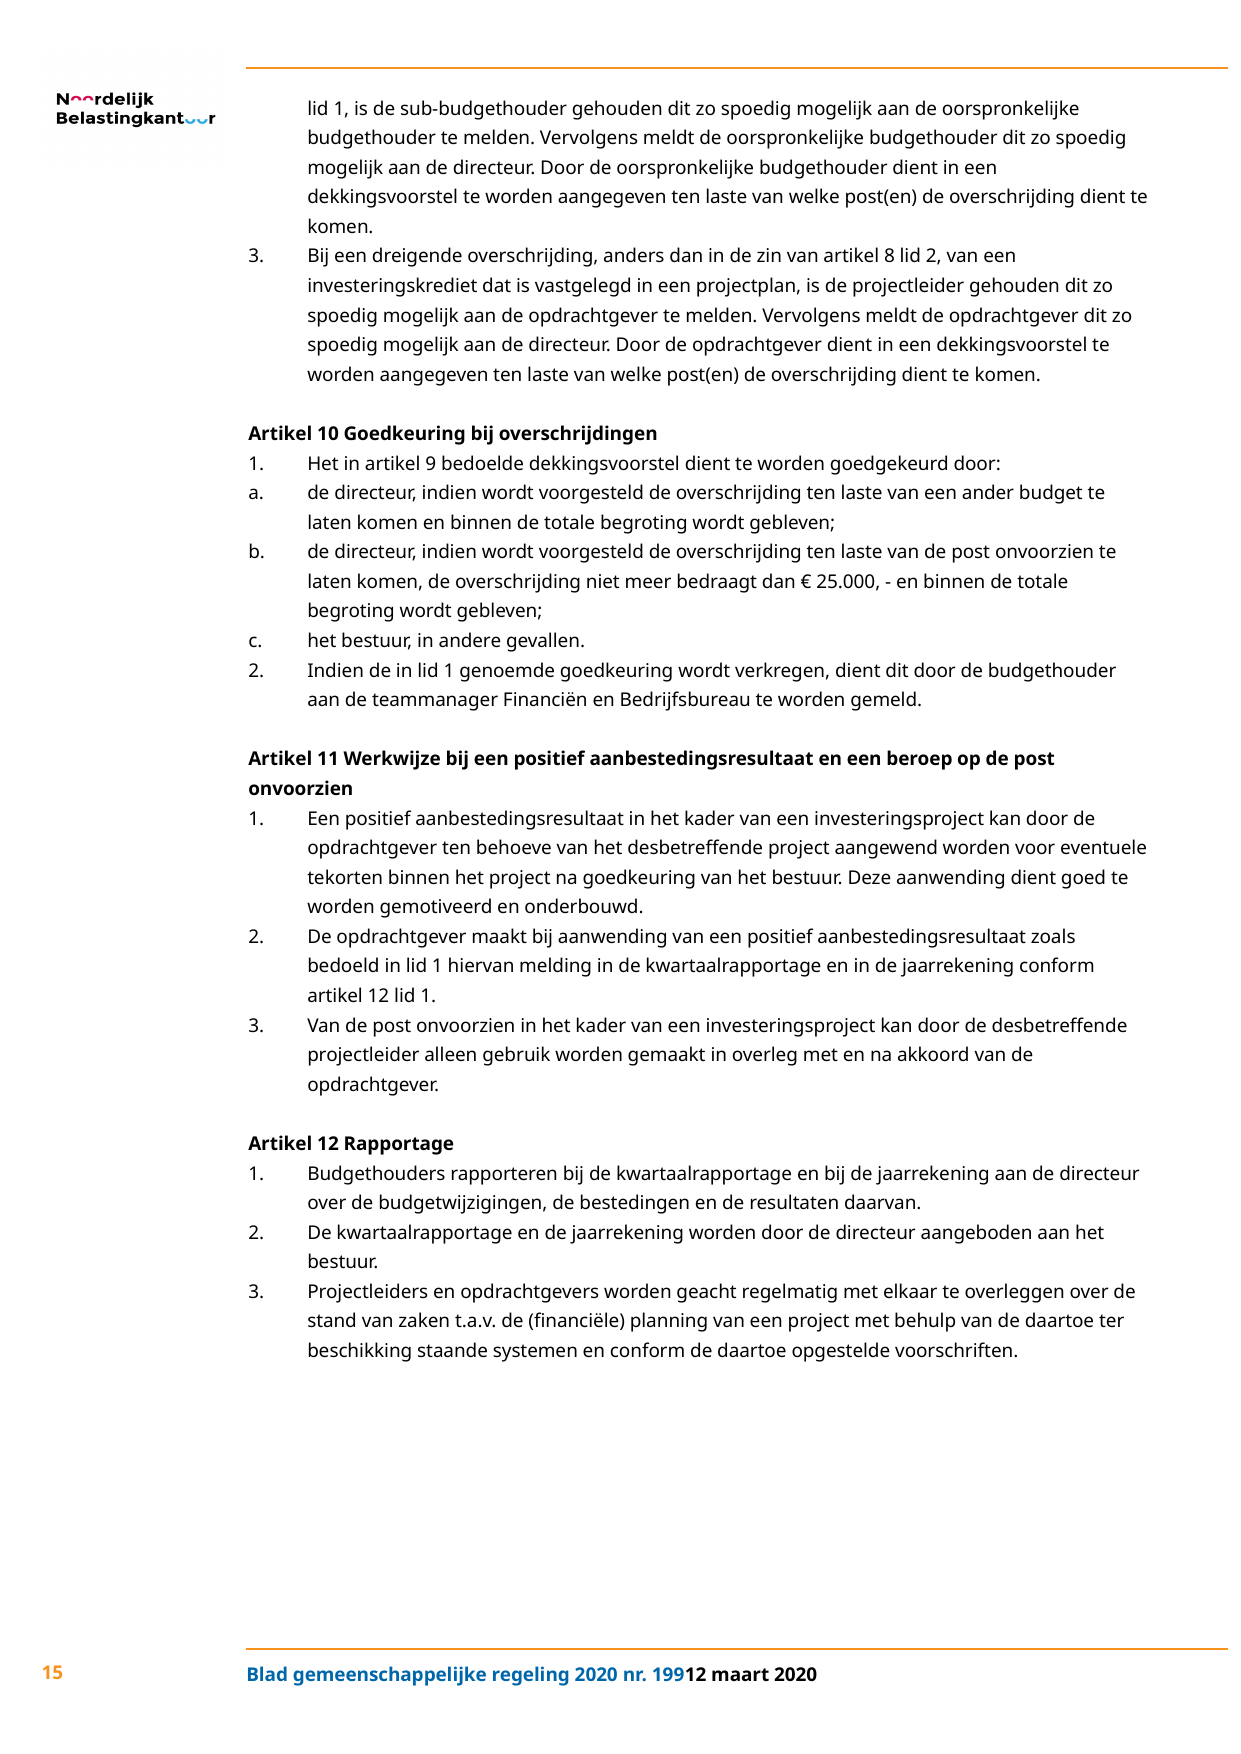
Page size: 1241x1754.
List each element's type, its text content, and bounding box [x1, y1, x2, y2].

list De opdrachtgever maakt bij aanwending van een positief aanbestedingsresultaat zoals bedoeld in lid 1 hiervan melding in de kwartaalrapportage en in de jaarrekening conform artikel 12 lid 1. [248, 923, 1152, 1008]
list het bestuur, in andere gevallen. [248, 627, 1152, 653]
list Het in artikel 9 bedoelde dekkingsvoorstel dient te worden goedgekeurd door: [248, 450, 1152, 476]
list Indien de in lid 1 genoemde goedkeuring wordt verkregen, dient dit door de budgethouder aan de teammanager Financiën en Bedrijfsbureau te worden gemeld. [248, 657, 1152, 712]
text Artikel 12 Rapportage [248, 1130, 1152, 1156]
text Artikel 11 Werkwijze bij een positief aanbestedingsresultaat en een beroep op de post onvoorzien [248, 746, 1152, 801]
list de directeur, indien wordt voorgesteld de overschrijding ten laste van een ander budget te laten komen en binnen de totale begroting wordt gebleven; [248, 479, 1152, 535]
list De kwartaalrapportage en de jaarrekening worden door de directeur aangeboden aan het bestuur. [248, 1219, 1152, 1274]
list Van de post onvoorzien in het kader van een investeringsproject kan door de desbetreffende projectleider alleen gebruik worden gemaakt in overleg met en na akkoord van de opdrachtgever. [248, 1012, 1152, 1097]
list Bij een dreigende overschrijding, anders dan in de zin van artikel 8 lid 2, van een investeringskrediet dat is vastgelegd in een projectplan, is de projectleider gehouden dit zo spoedig mogelijk aan de opdrachtgever te melden. Vervolgens meldt de opdrachtgever dit zo spoedig mogelijk aan de directeur. Door de opdrachtgever dient in een dekkingsvoorstel te worden aangegeven ten laste van welke post(en) de overschrijding dient te komen. [248, 243, 1152, 387]
text Artikel 10 Goedkeuring bij overschrijdingen [248, 420, 1152, 446]
list de directeur, indien wordt voorgesteld de overschrijding ten laste van de post onvoorzien te laten komen, de overschrijding niet meer bedraagt dan € 25.000, - en binnen de totale begroting wordt gebleven; [248, 538, 1152, 623]
list Budgethouders rapporteren bij de kwartaalrapportage en bij de jaarrekening aan de directeur over de budgetwijzigingen, de bestedingen en de resultaten daarvan. [248, 1160, 1152, 1215]
list lid 1, is de sub-budgethouder gehouden dit zo spoedig mogelijk aan de oorspronkelijke budgethouder te melden. Vervolgens meldt de oorspronkelijke budgethouder dit zo spoedig mogelijk aan de directeur. Door de oorspronkelijke budgethouder dient in een dekkingsvoorstel te worden aangegeven ten laste van welke post(en) de overschrijding dient te komen. [248, 95, 1152, 239]
list Projectleiders en opdrachtgevers worden geacht regelmatig met elkaar te overleggen over de stand van zaken t.a.v. de (financiële) planning van een project met behulp van de daartoe ter beschikking staande systemen en conform de daartoe opgestelde voorschriften. [248, 1278, 1152, 1363]
list Een positief aanbestedingsresultaat in het kader van een investeringsproject kan door de opdrachtgever ten behoeve van het desbetreffende project aangewend worden voor eventuele tekorten binnen het project na goedkeuring van het bestuur. Deze aanwending dient goed te worden gemotiveerd en onderbouwd. [248, 805, 1152, 919]
picture [41, 47, 231, 172]
